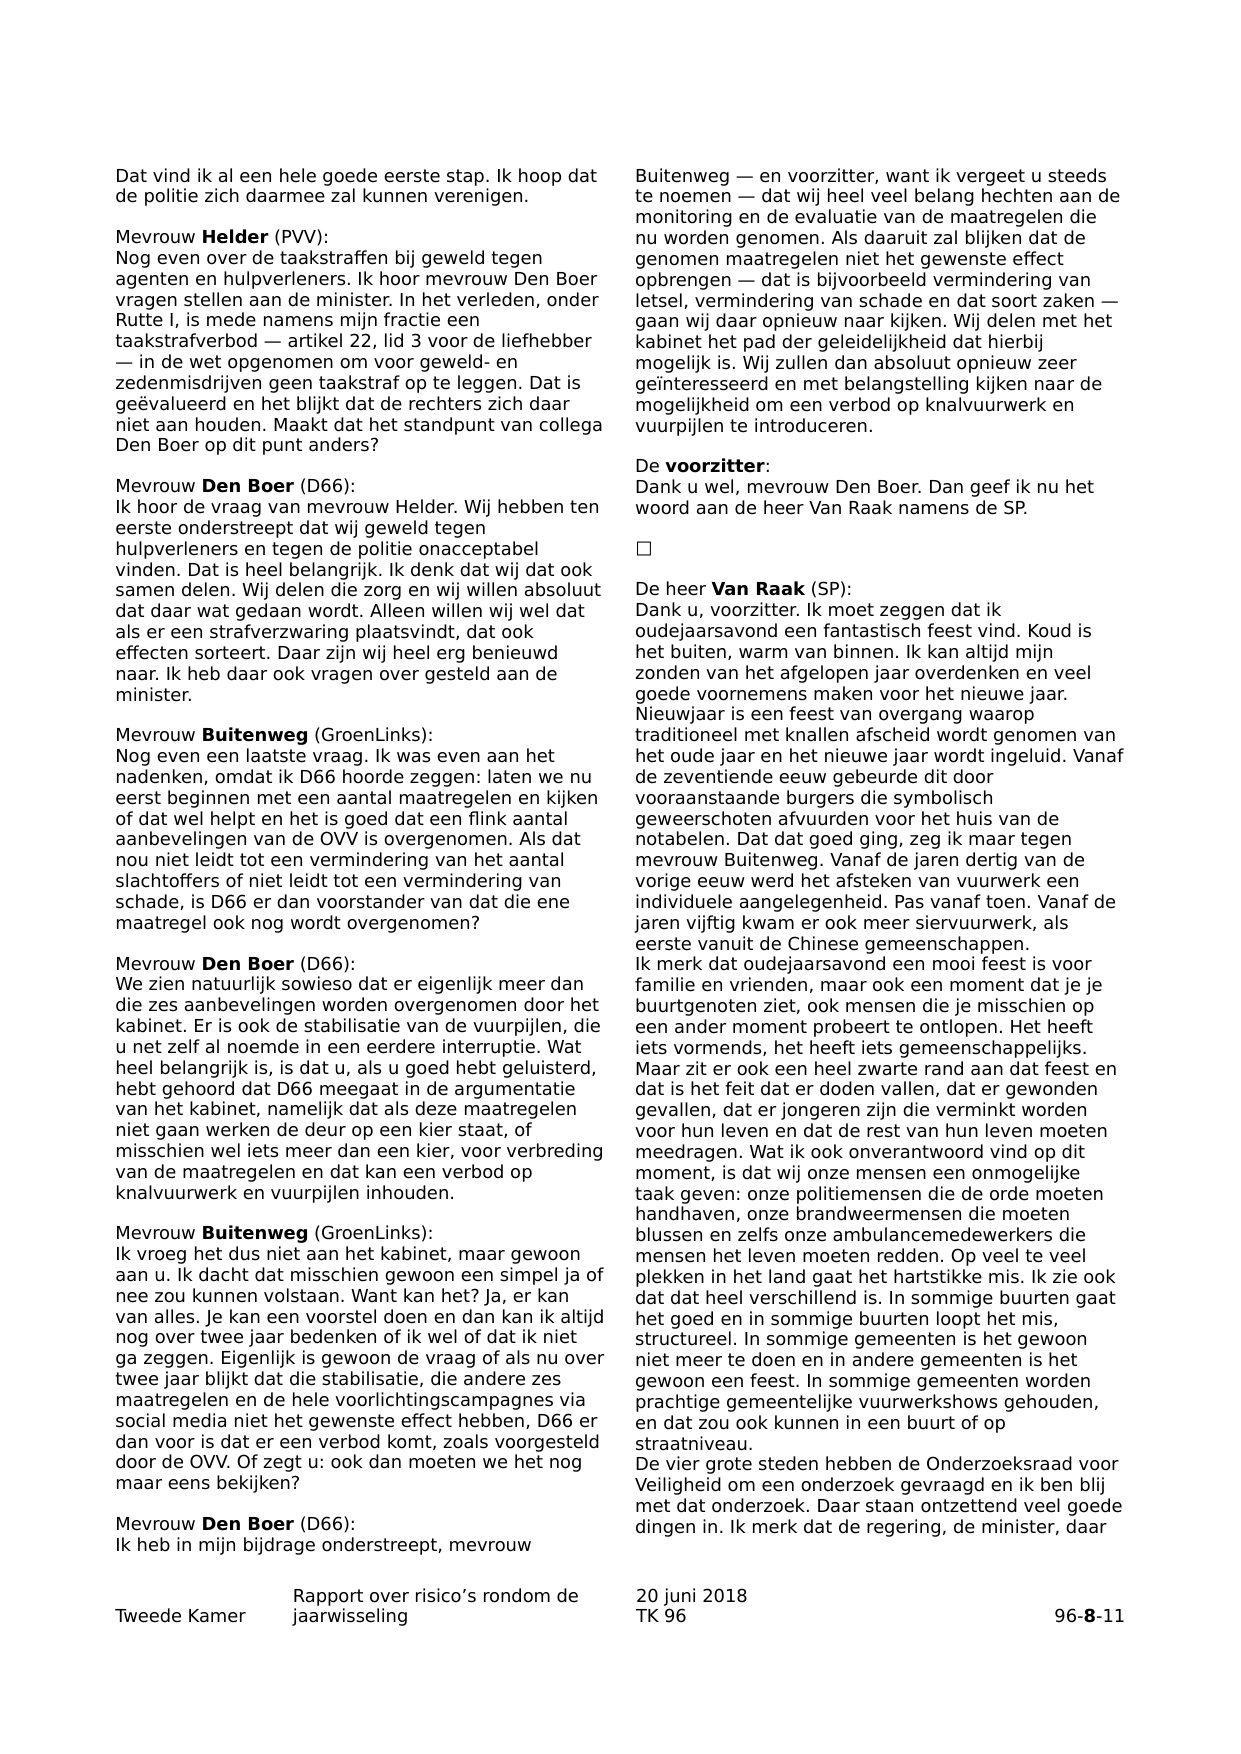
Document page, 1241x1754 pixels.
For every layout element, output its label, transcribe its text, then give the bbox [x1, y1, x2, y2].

text Mevrouw Buitenweg (GroenLinks): [115, 1223, 605, 1244]
text Dank u wel, mevrouw Den Boer. Dan geef ik nu het woord aan de heer Van Raak namens de SP. [635, 477, 1125, 518]
text Buitenweg — en voorzitter, want ik vergeet u steeds te noemen — dat wij heel veel belang hechten aan de monitoring en de evaluatie van de maatregelen die nu worden genomen. Als daaruit zal blijken dat de genomen maatregelen niet het gewenste effect opbrengen — dat is bijvoorbeeld vermindering van letsel, vermindering van schade en dat soort zaken — gaan wij daar opnieuw naar kijken. Wij delen met het kabinet het pad der geleidelijkheid dat hierbij mogelijk is. Wij zullen dan absoluut opnieuw zeer geïnteresseerd en met belangstelling kijken naar de mogelijkheid om een verbod op knalvuurwerk en vuurpijlen te introduceren. [635, 165, 1125, 436]
text De vier grote steden hebben de Onderzoeksraad voor Veiligheid om een onderzoek gevraagd en ik ben blij met dat onderzoek. Daar staan ontzettend veel goede dingen in. Ik merk dat de regering, de minister, daar [635, 1454, 1125, 1537]
text Mevrouw Buitenweg (GroenLinks): [115, 725, 605, 746]
text Ik hoor de vraag van mevrouw Helder. Wij hebben ten eerste onderstreept dat wij geweld tegen hulpverleners en tegen de politie onacceptabel vinden. Dat is heel belangrijk. Ik denk dat wij dat ook samen delen. Wij delen die zorg en wij willen absoluut dat daar wat gedaan wordt. Alleen willen wij wel dat als er een strafverzwaring plaatsvindt, dat ook effecten sorteert. Daar zijn wij heel erg benieuwd naar. Ik heb daar ook vragen over gesteld aan de minister. [115, 497, 605, 705]
text Nog even een laatste vraag. Ik was even aan het nadenken, omdat ik D66 hoorde zeggen: laten we nu eerst beginnen met een aantal maatregelen en kijken of dat wel helpt en het is goed dat een flink aantal aanbevelingen van de OVV is overgenomen. Als dat nou niet leidt tot een vermindering van het aantal slachtoffers of niet leidt tot een vermindering van schade, is D66 er dan voorstander van dat die ene maatregel ook nog wordt overgenomen? [115, 746, 605, 933]
text Ik merk dat oudejaarsavond een mooi feest is voor familie en vrienden, maar ook een moment dat je je buurtgenoten ziet, ook mensen die je misschien op een ander moment probeert te ontlopen. Het heeft iets vormends, het heeft iets gemeenschappelijks. Maar zit er ook een heel zwarte rand aan dat feest en dat is het feit dat er doden vallen, dat er gewonden gevallen, dat er jongeren zijn die verminkt worden voor hun leven en dat de rest van hun leven moeten meedragen. Wat ik ook onverantwoord vind op dit moment, is dat wij onze mensen een onmogelijke taak geven: onze politiemensen die de orde moeten handhaven, onze brandweermensen die moeten blussen en zelfs onze ambulancemedewerkers die mensen het leven moeten redden. Op veel te veel plekken in het land gaat het hartstikke mis. Ik zie ook dat dat heel verschillend is. In sommige buurten gaat het goed en in sommige buurten loopt het mis, structureel. In sommige gemeenten is het gewoon niet meer te doen en in andere gemeenten is het gewoon een feest. In sommige gemeenten worden prachtige gemeentelijke vuurwerkshows gehouden, en dat zou ook kunnen in een buurt of op straatniveau. [635, 954, 1125, 1454]
text Dat vind ik al een hele goede eerste stap. Ik hoop dat de politie zich daarmee zal kunnen verenigen. [115, 165, 605, 207]
text Mevrouw Helder (PVV): [115, 227, 605, 248]
text De heer Van Raak (SP): [635, 579, 1125, 600]
text ⬜ [635, 538, 1125, 559]
text Ik vroeg het dus niet aan het kabinet, maar gewoon aan u. Ik dacht dat misschien gewoon een simpel ja of nee zou kunnen volstaan. Want kan het? Ja, er kan van alles. Je kan een voorstel doen en dan kan ik altijd nog over twee jaar bedenken of ik wel of dat ik niet ga zeggen. Eigenlijk is gewoon de vraag of als nu over twee jaar blijkt dat die stabilisatie, die andere zes maatregelen en de hele voorlichtingscampagnes via social media niet het gewenste effect hebben, D66 er dan voor is dat er een verbod komt, zoals voorgesteld door de OVV. Of zegt u: ook dan moeten we het nog maar eens bekijken? [115, 1244, 605, 1494]
text Mevrouw Den Boer (D66): [115, 1514, 605, 1535]
text Mevrouw Den Boer (D66): [115, 953, 605, 974]
text Mevrouw Den Boer (D66): [115, 476, 605, 497]
text Dank u, voorzitter. Ik moet zeggen dat ik oudejaarsavond een fantastisch feest vind. Koud is het buiten, warm van binnen. Ik kan altijd mijn zonden van het afgelopen jaar overdenken en veel goede voornemens maken voor het nieuwe jaar. Nieuwjaar is een feest van overgang waarop traditioneel met knallen afscheid wordt genomen van het oude jaar en het nieuwe jaar wordt ingeluid. Vanaf de zeventiende eeuw gebeurde dit door vooraanstaande burgers die symbolisch geweerschoten afvuurden voor het huis van de notabelen. Dat dat goed ging, zeg ik maar tegen mevrouw Buitenweg. Vanaf de jaren dertig van de vorige eeuw werd het afsteken van vuurwerk een individuele aangelegenheid. Pas vanaf toen. Vanaf de jaren vijftig kwam er ook meer siervuurwerk, als eerste vanuit de Chinese gemeenschappen. [635, 600, 1125, 954]
text De voorzitter: [635, 456, 1125, 477]
text Ik heb in mijn bijdrage onderstreept, mevrouw [115, 1535, 605, 1556]
text We zien natuurlijk sowieso dat er eigenlijk meer dan die zes aanbevelingen worden overgenomen door het kabinet. Er is ook de stabilisatie van de vuurpijlen, die u net zelf al noemde in een eerdere interruptie. Wat heel belangrijk is, is dat u, als u goed hebt geluisterd, hebt gehoord dat D66 meegaat in de argumentatie van het kabinet, namelijk dat als deze maatregelen niet gaan werken de deur op een kier staat, of misschien wel iets meer dan een kier, voor verbreding van de maatregelen en dat kan een verbod op knalvuurwerk en vuurpijlen inhouden. [115, 974, 605, 1203]
text Nog even over de taakstraffen bij geweld tegen agenten en hulpverleners. Ik hoor mevrouw Den Boer vragen stellen aan de minister. In het verleden, onder Rutte I, is mede namens mijn fractie een taakstrafverbod — artikel 22, lid 3 voor de liefhebber — in de wet opgenomen om voor geweld- en zedenmisdrijven geen taakstraf op te leggen. Dat is geëvalueerd en het blijkt dat de rechters zich daar niet aan houden. Maakt dat het standpunt van collega Den Boer op dit punt anders? [115, 248, 605, 456]
